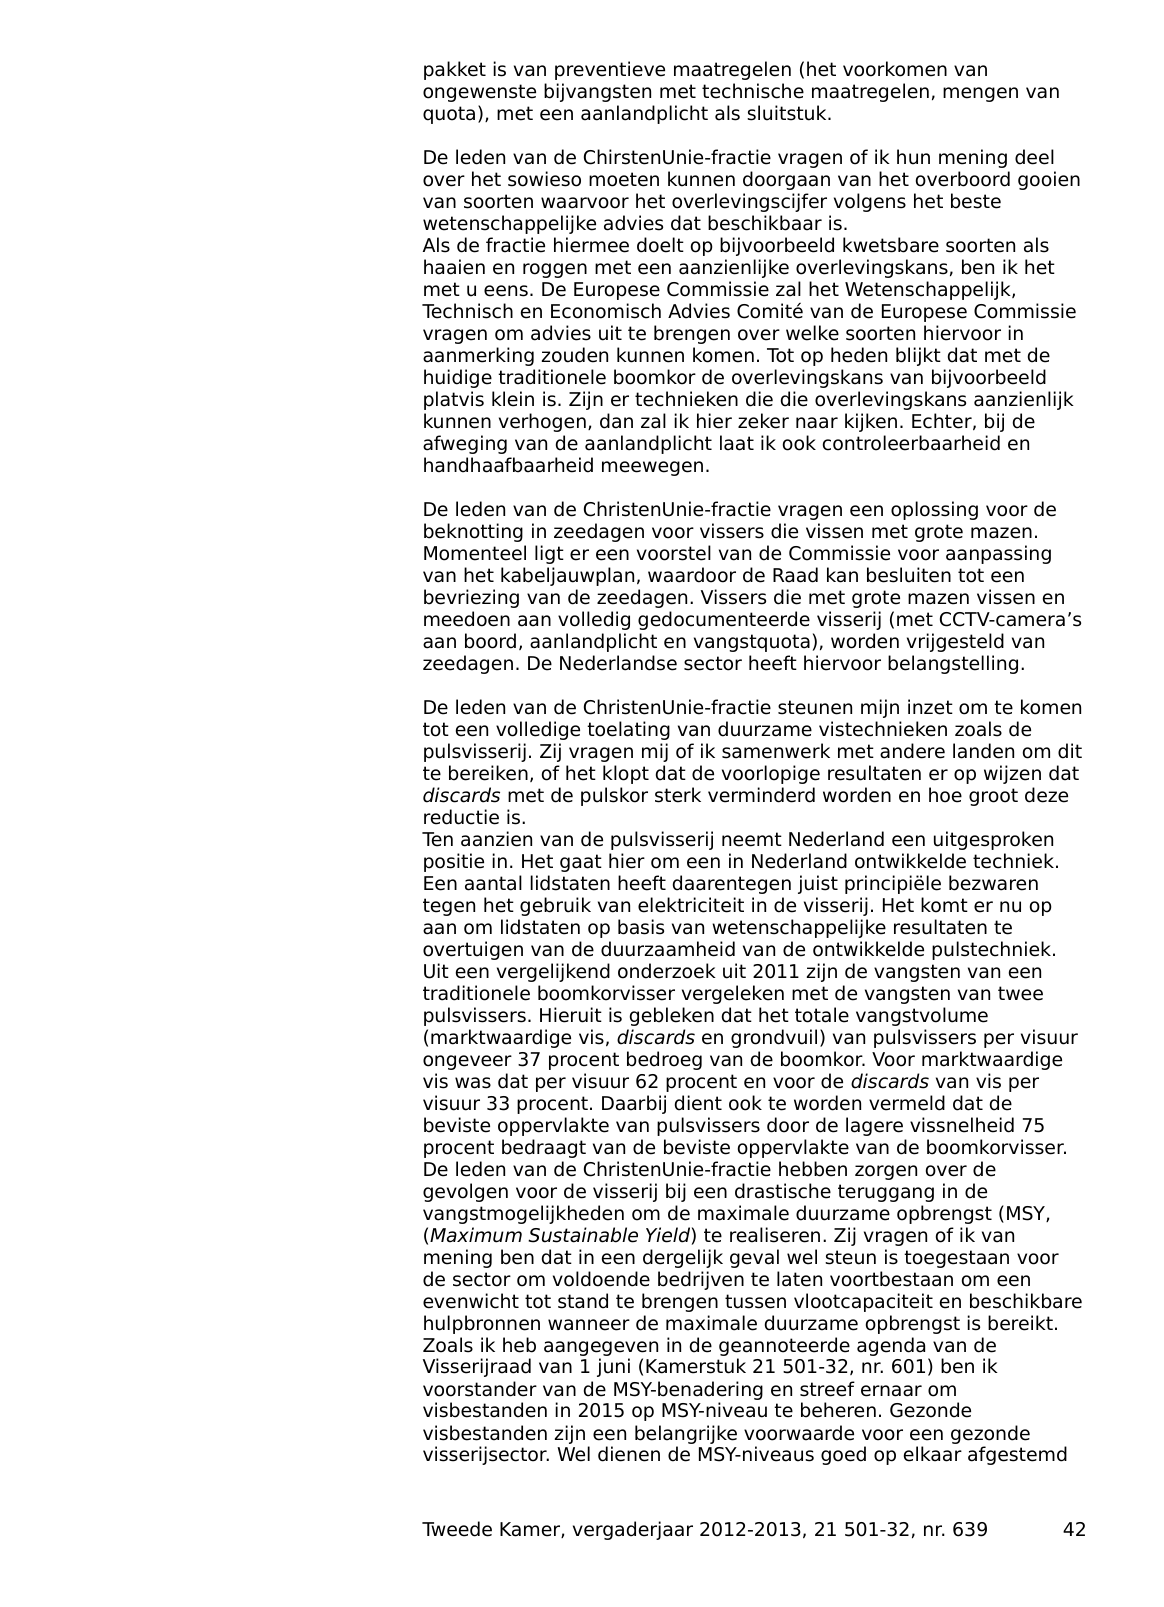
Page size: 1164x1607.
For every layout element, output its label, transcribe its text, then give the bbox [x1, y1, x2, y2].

text pakket is van preventieve maatregelen (het voorkomen van ongewenste bijvangsten met technische maatregelen, mengen van quota), met een aanlandplicht als sluitstuk. [422, 59, 1087, 125]
text Zoals ik heb aangegeven in de geannoteerde agenda van de Visserijraad van 1 juni (Kamerstuk 21 501-32, nr. 601) ben ik voorstander van de MSY-benadering en streef ernaar om visbestanden in 2015 op MSY-niveau te beheren. Gezonde visbestanden zijn een belangrijke voorwaarde voor een gezonde visserijsector. Wel dienen de MSY-niveaus goed op elkaar afgestemd [422, 1334, 1087, 1466]
text De leden van de ChristenUnie-fractie hebben zorgen over de gevolgen voor de visserij bij een drastische teruggang in de vangstmogelijkheden om de maximale duurzame opbrengst (MSY, (Maximum Sustainable Yield) te realiseren. Zij vragen of ik van mening ben dat in een dergelijk geval wel steun is toegestaan voor de sector om voldoende bedrijven te laten voortbestaan om een evenwicht tot stand te brengen tussen vlootcapaciteit en beschikbare hulpbronnen wanneer de maximale duurzame opbrengst is bereikt. [422, 1159, 1087, 1334]
text De leden van de ChirstenUnie-fractie vragen of ik hun mening deel over het sowieso moeten kunnen doorgaan van het overboord gooien van soorten waarvoor het overlevingscijfer volgens het beste wetenschappelijke advies dat beschikbaar is. [422, 147, 1087, 235]
text De leden van de ChristenUnie-fractie steunen mijn inzet om te komen tot een volledige toelating van duurzame vistechnieken zoals de pulsvisserij. Zij vragen mij of ik samenwerk met andere landen om dit te bereiken, of het klopt dat de voorlopige resultaten er op wijzen dat discards met de pulskor sterk verminderd worden en hoe groot deze reductie is. [422, 697, 1087, 829]
text De leden van de ChristenUnie-fractie vragen een oplossing voor de beknotting in zeedagen voor vissers die vissen met grote mazen. [422, 499, 1087, 543]
text Ten aanzien van de pulsvisserij neemt Nederland een uitgesproken positie in. Het gaat hier om een in Nederland ontwikkelde techniek. Een aantal lidstaten heeft daarentegen juist principiële bezwaren tegen het gebruik van elektriciteit in de visserij. Het komt er nu op aan om lidstaten op basis van wetenschappelijke resultaten te overtuigen van de duurzaamheid van de ontwikkelde pulstechniek. Uit een vergelijkend onderzoek uit 2011 zijn de vangsten van een traditionele boomkorvisser vergeleken met de vangsten van twee pulsvissers. Hieruit is gebleken dat het totale vangstvolume (marktwaardige vis, discards en grondvuil) van pulsvissers per visuur ongeveer 37 procent bedroeg van de boomkor. Voor marktwaardige vis was dat per visuur 62 procent en voor de discards van vis per visuur 33 procent. Daarbij dient ook te worden vermeld dat de beviste oppervlakte van pulsvissers door de lagere vissnelheid 75 procent bedraagt van de beviste oppervlakte van de boomkorvisser. [422, 829, 1087, 1159]
text Momenteel ligt er een voorstel van de Commissie voor aanpassing van het kabeljauwplan, waardoor de Raad kan besluiten tot een bevriezing van de zeedagen. Vissers die met grote mazen vissen en meedoen aan volledig gedocumenteerde visserij (met CCTV-camera’s aan boord, aanlandplicht en vangstquota), worden vrijgesteld van zeedagen. De Nederlandse sector heeft hiervoor belangstelling. [422, 543, 1087, 675]
text Als de fractie hiermee doelt op bijvoorbeeld kwetsbare soorten als haaien en roggen met een aanzienlijke overlevingskans, ben ik het met u eens. De Europese Commissie zal het Wetenschappelijk, Technisch en Economisch Advies Comité van de Europese Commissie vragen om advies uit te brengen over welke soorten hiervoor in aanmerking zouden kunnen komen. Tot op heden blijkt dat met de huidige traditionele boomkor de overlevingskans van bijvoorbeeld platvis klein is. Zijn er technieken die die overlevingskans aanzienlijk kunnen verhogen, dan zal ik hier zeker naar kijken. Echter, bij de afweging van de aanlandplicht laat ik ook controleerbaarheid en handhaafbaarheid meewegen. [422, 235, 1087, 477]
